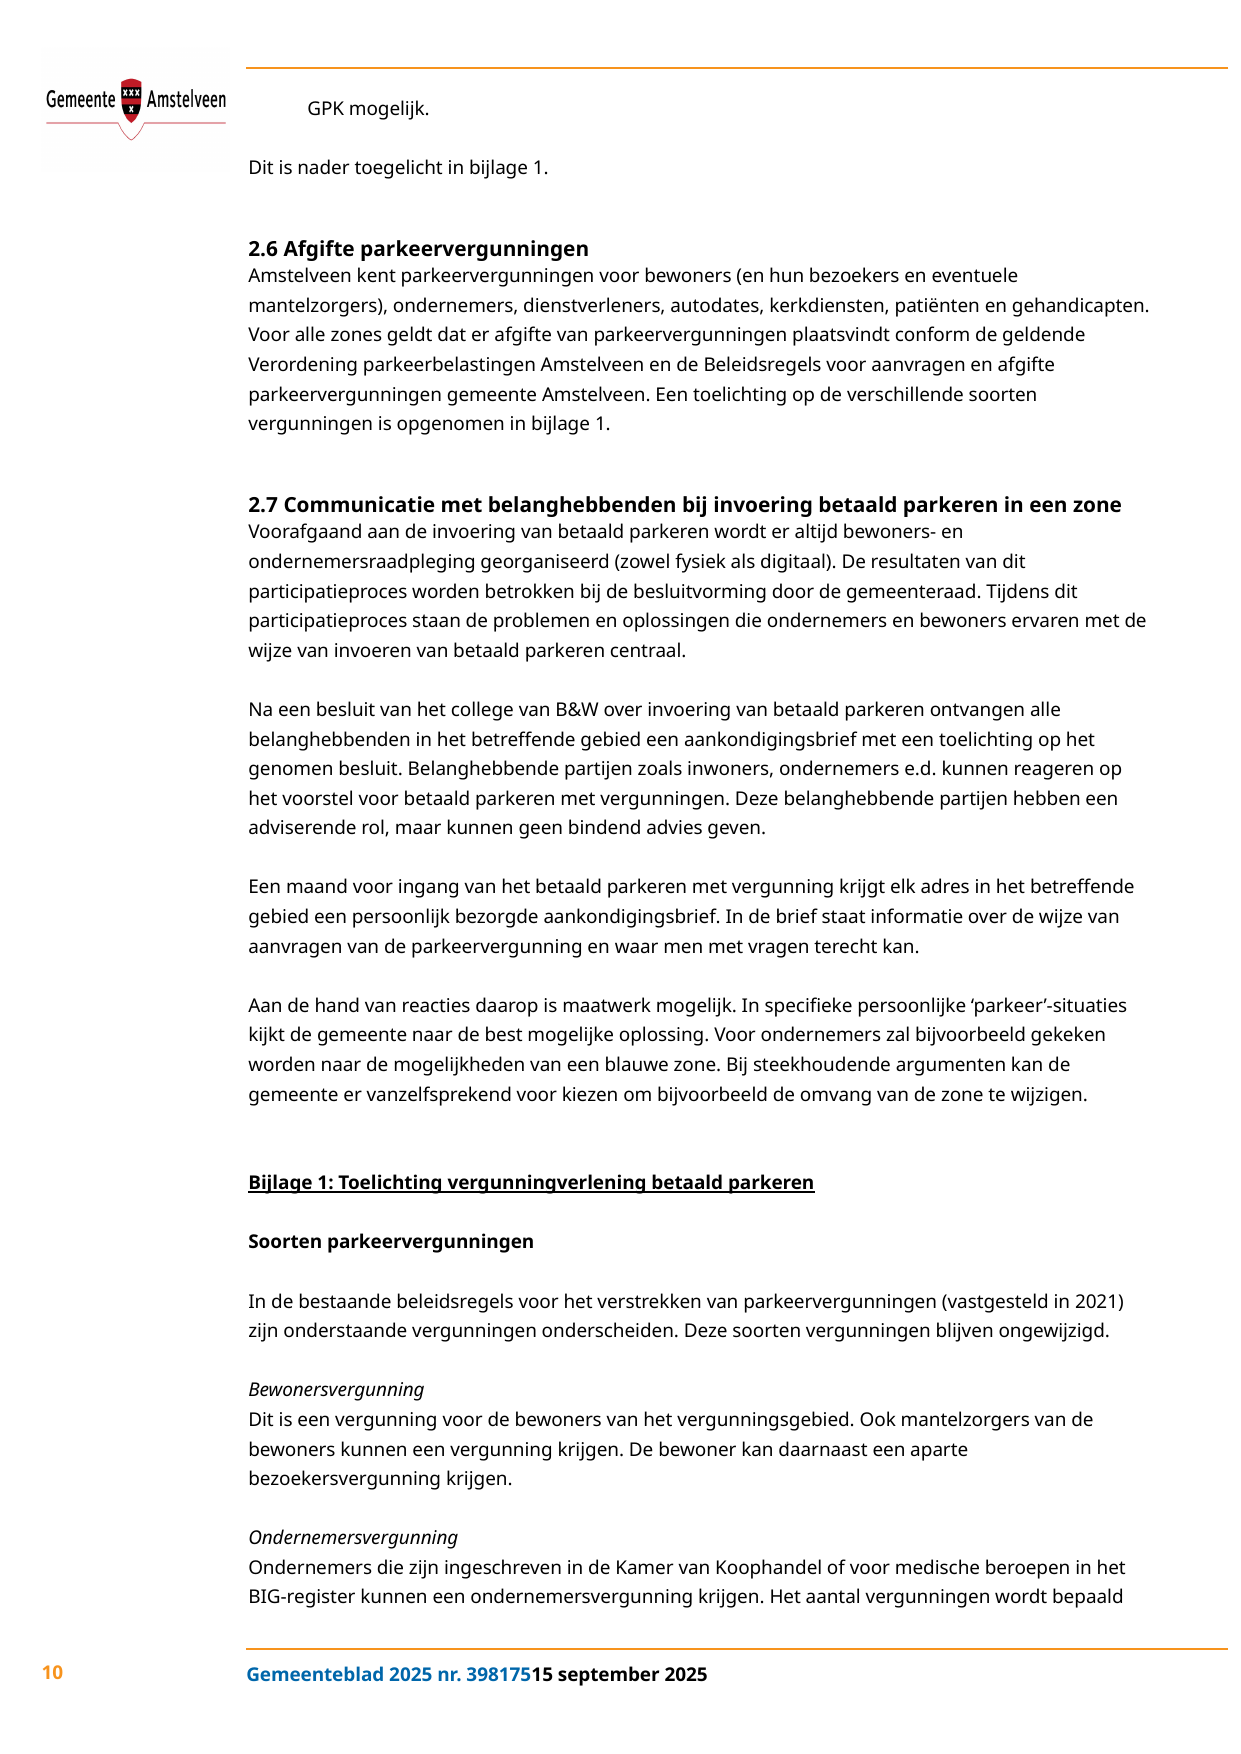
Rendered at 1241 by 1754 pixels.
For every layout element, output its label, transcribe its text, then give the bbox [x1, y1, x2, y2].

text Bijlage 1: Toelichting vergunningverlening betaald parkeren [248, 1169, 1152, 1195]
text Dit is nader toegelicht in bijlage 1. [248, 154, 1152, 180]
text 2.6 Afgifte parkeervergunningen [248, 234, 1152, 262]
text Amstelveen kent parkeervergunningen voor bewoners (en hun bezoekers en eventuele mantelzorgers), ondernemers, dienstverleners, autodates, kerkdiensten, patiënten en gehandicapten. Voor alle zones geldt dat er afgifte van parkeervergunningen plaatsvindt conform de geldende Verordening parkeerbelastingen Amstelveen en de Beleidsregels voor aanvragen en afgifte parkeervergunningen gemeente Amstelveen. Een toelichting op de verschillende soorten vergunningen is opgenomen in bijlage 1. [248, 262, 1152, 436]
text Na een besluit van het college van B&W over invoering van betaald parkeren ontvangen alle belanghebbenden in het betreffende gebied een aankondigingsbrief met een toelichting op het genomen besluit. Belanghebbende partijen zoals inwoners, ondernemers e.d. kunnen reageren op het voorstel voor betaald parkeren met vergunningen. Deze belanghebbende partijen hebben een adviserende rol, maar kunnen geen bindend advies geven. [248, 696, 1152, 840]
text Voorafgaand aan de invoering van betaald parkeren wordt er altijd bewoners- en ondernemersraadpleging georganiseerd (zowel fysiek als digitaal). De resultaten van dit participatieproces worden betrokken bij de besluitvorming door de gemeenteraad. Tijdens dit participatieproces staan de problemen en oplossingen die ondernemers en bewoners ervaren met de wijze van invoeren van betaald parkeren centraal. [248, 519, 1152, 663]
list GPK mogelijk. [248, 95, 1152, 121]
text In de bestaande beleidsregels voor het verstrekken van parkeervergunningen (vastgesteld in 2021) zijn onderstaande vergunningen onderscheiden. Deze soorten vergunningen blijven ongewijzigd. [248, 1288, 1152, 1343]
text Een maand voor ingang van het betaald parkeren met vergunning krijgt elk adres in het betreffende gebied een persoonlijk bezorgde aankondigingsbrief. In de brief staat informatie over de wijze van aanvragen van de parkeervergunning en waar men met vragen terecht kan. [248, 874, 1152, 959]
text Soorten parkeervergunningen [248, 1229, 1152, 1254]
text Aan de hand van reacties daarop is maatwerk mogelijk. In specifieke persoonlijke ‘parkeer’-situaties kijkt de gemeente naar de best mogelijke oplossing. Voor ondernemers zal bijvoorbeeld gekeken worden naar de mogelijkheden van een blauwe zone. Bij steekhoudende argumenten kan de gemeente er vanzelfsprekend voor kiezen om bijvoorbeeld de omvang van de zone te wijzigen. [248, 992, 1152, 1107]
text Ondernemersvergunning [248, 1524, 1152, 1550]
picture [41, 47, 231, 172]
text Dit is een vergunning voor de bewoners van het vergunningsgebied. Ook mantelzorgers van de bewoners kunnen een vergunning krijgen. De bewoner kan daarnaast een aparte bezoekersvergunning krijgen. [248, 1406, 1152, 1491]
text Ondernemers die zijn ingeschreven in de Kamer van Koophandel of voor medische beroepen in het BIG-register kunnen een ondernemersvergunning krijgen. Het aantal vergunningen wordt bepaald [248, 1554, 1152, 1609]
text Bewonersvergunning [248, 1377, 1152, 1402]
text 2.7 Communicatie met belanghebbenden bij invoering betaald parkeren in een zone [248, 490, 1152, 519]
